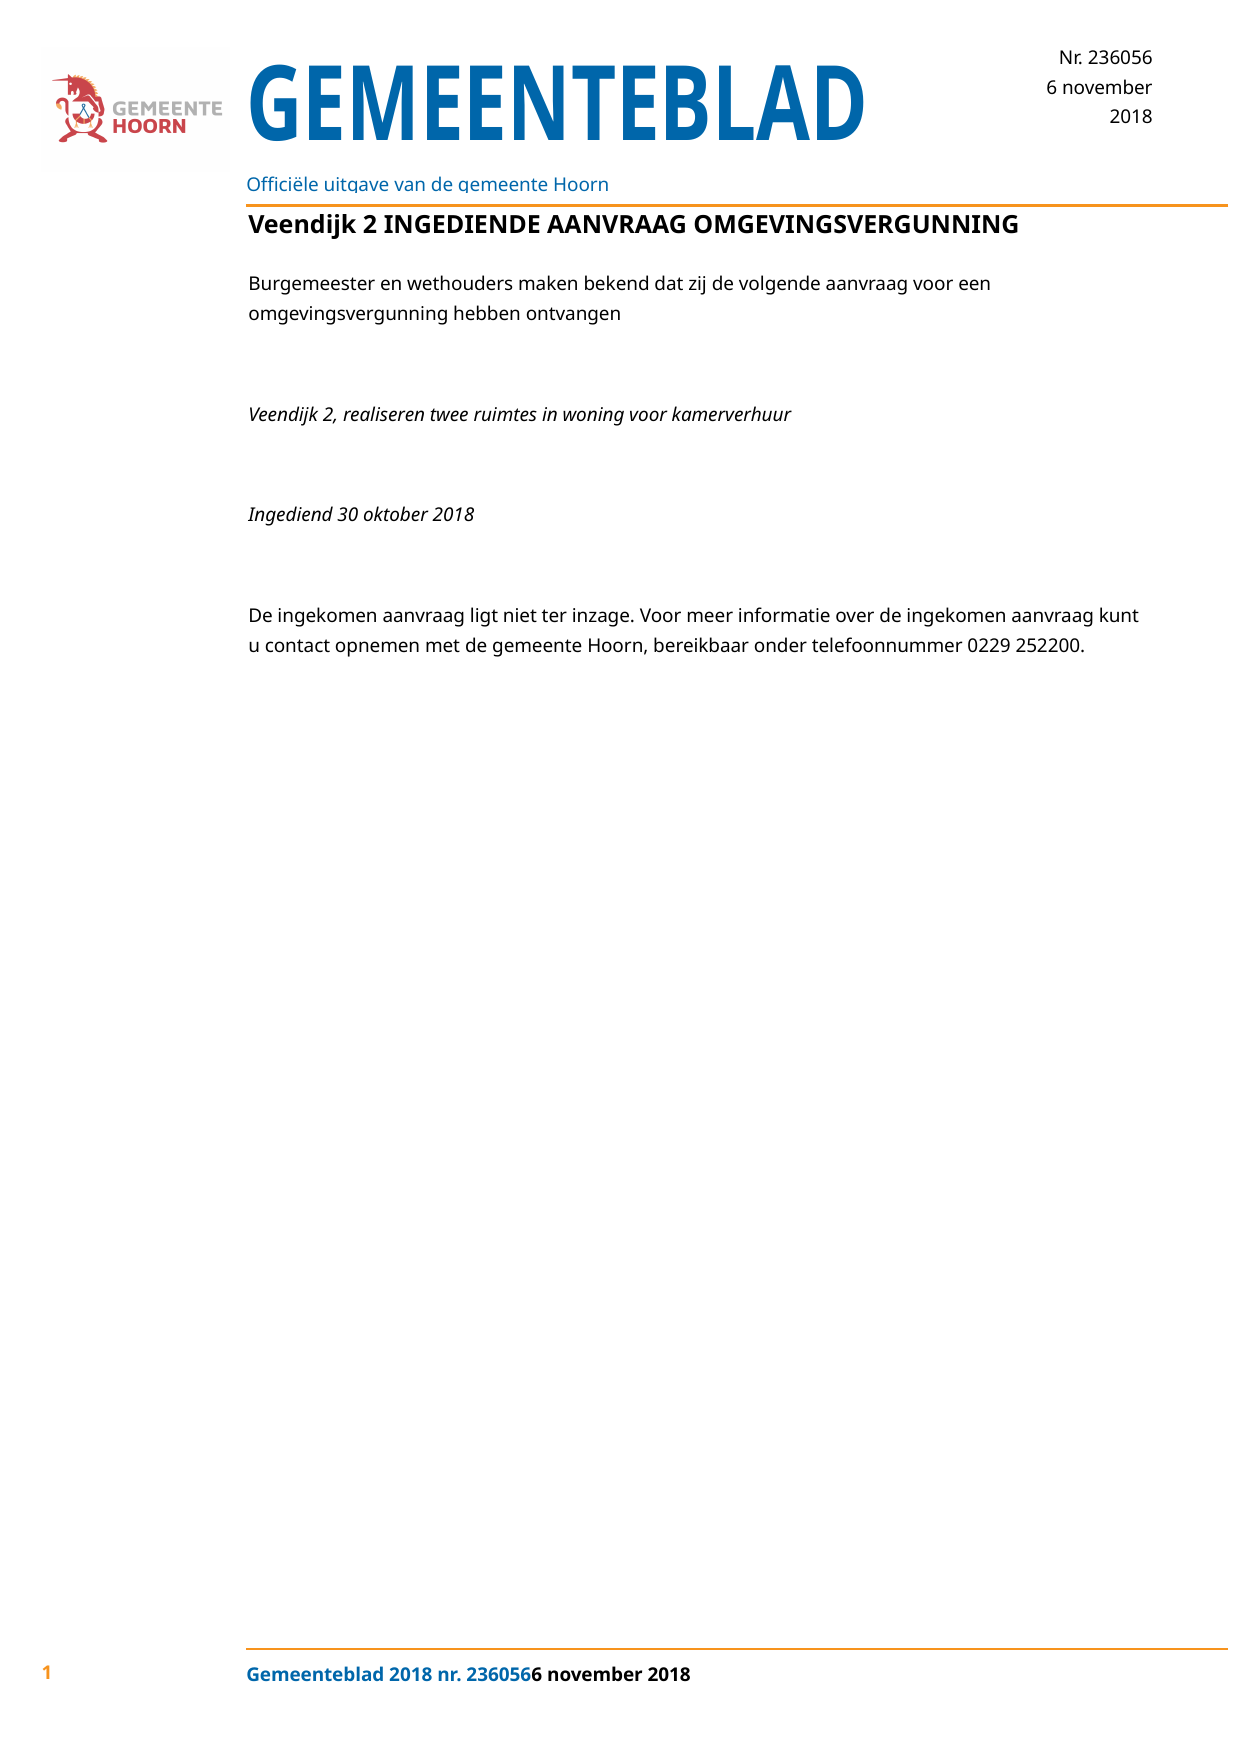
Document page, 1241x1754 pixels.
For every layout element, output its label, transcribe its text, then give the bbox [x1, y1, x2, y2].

text Veendijk 2 INGEDIENDE AANVRAAG OMGEVINGSVERGUNNING [248, 207, 1152, 241]
text De ingekomen aanvraag ligt niet ter inzage. Voor meer informatie over de ingekomen aanvraag kunt u contact opnemen met de gemeente Hoorn, bereikbaar onder telefoonnummer 0229 252200. [248, 602, 1152, 658]
text Burgemeester en wethouders maken bekend dat zij de volgende aanvraag voor een omgevingsvergunning hebben ontvangen [248, 270, 1152, 326]
text Veendijk 2, realiseren twee ruimtes in woning voor kamerverhuur [248, 401, 1152, 426]
text Ingediend 30 oktober 2018 [248, 502, 1152, 527]
picture [41, 47, 231, 172]
